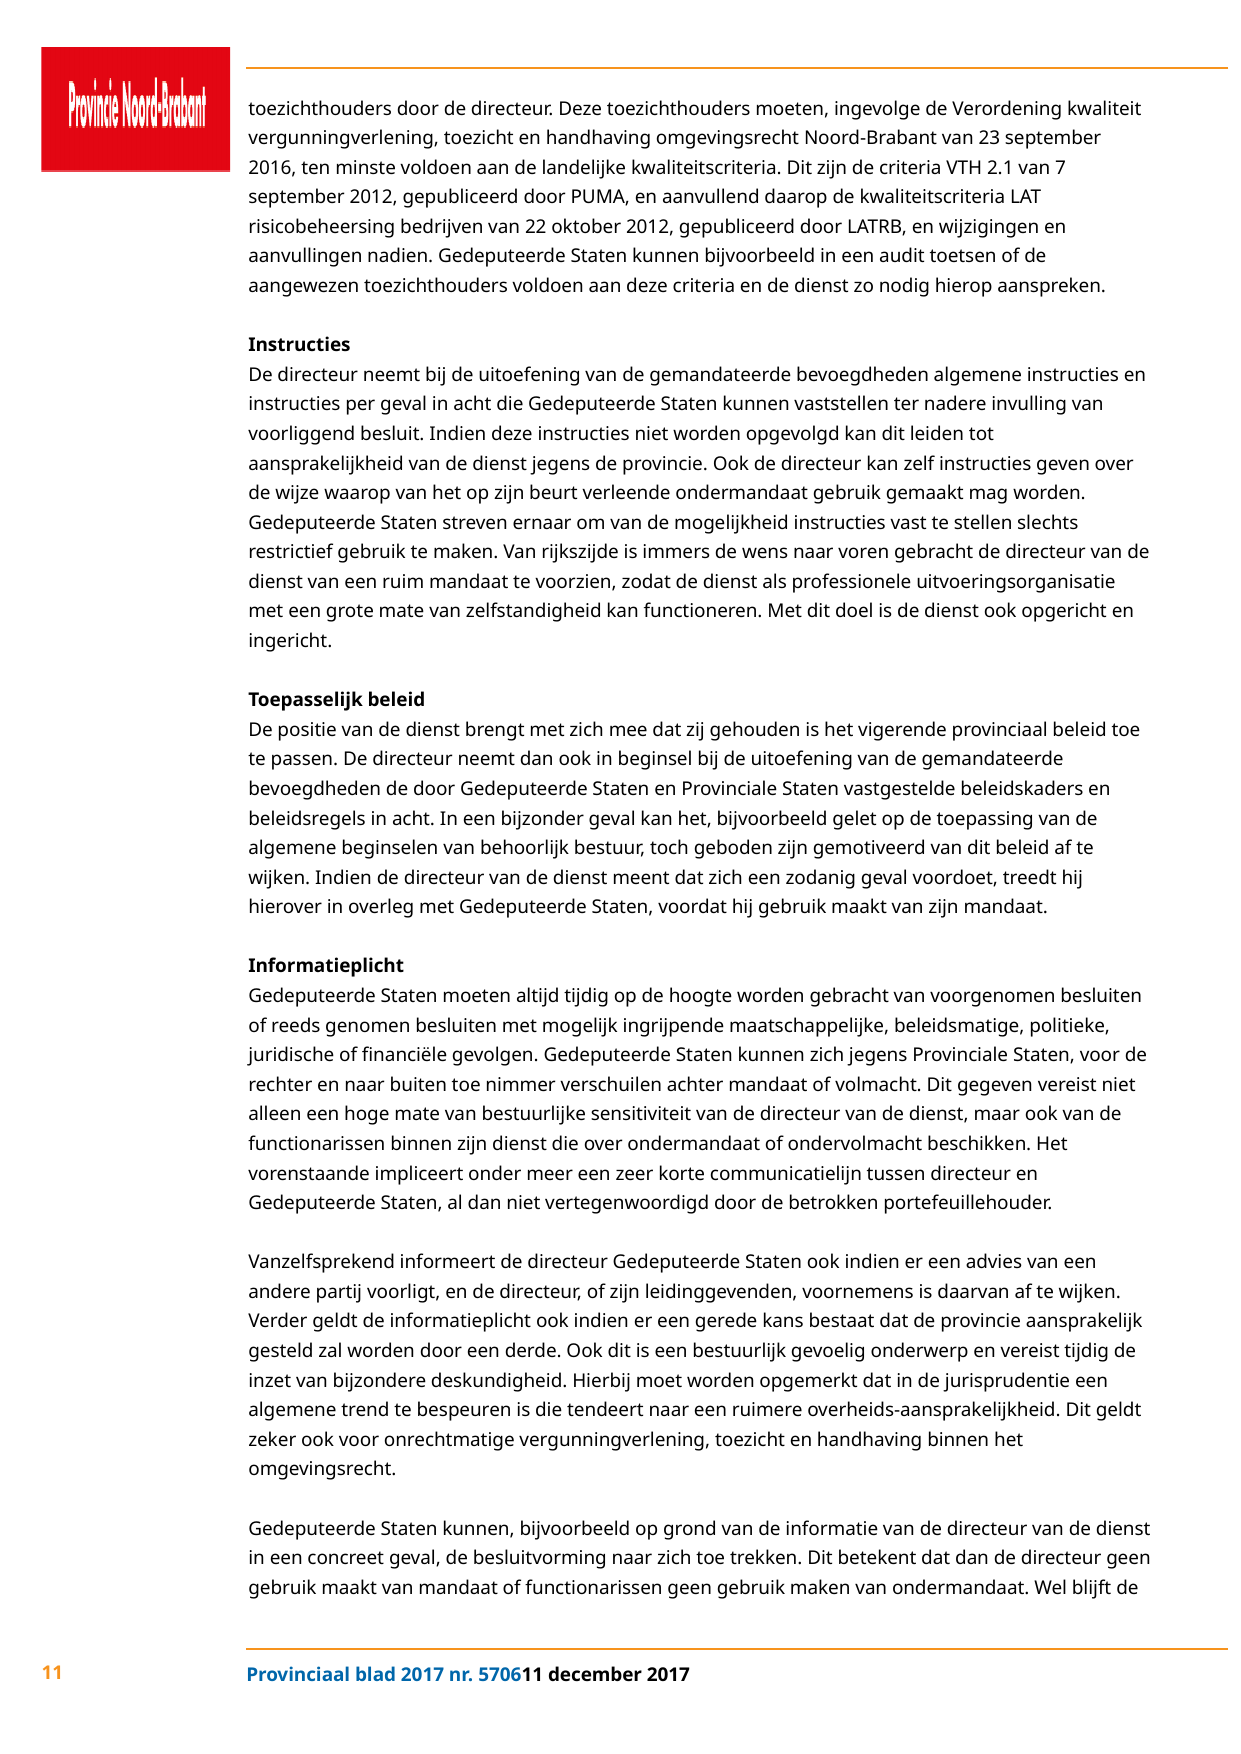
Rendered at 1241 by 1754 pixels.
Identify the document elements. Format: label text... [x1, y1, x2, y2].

text Vanzelfsprekend informeert de directeur Gedeputeerde Staten ook indien er een advies van een andere partij voorligt, en de directeur, of zijn leidinggevenden, voornemens is daarvan af te wijken. Verder geldt de informatieplicht ook indien er een gerede kans bestaat dat de provincie aansprakelijk gesteld zal worden door een derde. Ook dit is een bestuurlijk gevoelig onderwerp en vereist tijdig de inzet van bijzondere deskundigheid. Hierbij moet worden opgemerkt dat in de jurisprudentie een algemene trend te bespeuren is die tendeert naar een ruimere overheids-aansprakelijkheid. Dit geldt zeker ook voor onrechtmatige vergunningverlening, toezicht en handhaving binnen het omgevingsrecht. [248, 1248, 1152, 1481]
picture [41, 47, 231, 172]
text Gedeputeerde Staten kunnen, bijvoorbeeld op grond van de informatie van de directeur van de dienst in een concreet geval, de besluitvorming naar zich toe trekken. Dit betekent dat dan de directeur geen gebruik maakt van mandaat of functionarissen geen gebruik maken van ondermandaat. Wel blijft de [248, 1515, 1152, 1600]
text Instructies [248, 331, 1152, 357]
text De positie van de dienst brengt met zich mee dat zij gehouden is het vigerende provinciaal beleid toe te passen. De directeur neemt dan ook in beginsel bij de uitoefening van de gemandateerde bevoegdheden de door Gedeputeerde Staten en Provinciale Staten vastgestelde beleidskaders en beleidsregels in acht. In een bijzonder geval kan het, bijvoorbeeld gelet op de toepassing van de algemene beginselen van behoorlijk bestuur, toch geboden zijn gemotiveerd van dit beleid af te wijken. Indien de directeur van de dienst meent dat zich een zodanig geval voordoet, treedt hij hierover in overleg met Gedeputeerde Staten, voordat hij gebruik maakt van zijn mandaat. [248, 716, 1152, 919]
text Informatieplicht [248, 953, 1152, 978]
text De directeur neemt bij de uitoefening van de gemandateerde bevoegdheden algemene instructies en instructies per geval in acht die Gedeputeerde Staten kunnen vaststellen ter nadere invulling van voorliggend besluit. Indien deze instructies niet worden opgevolgd kan dit leiden tot aansprakelijkheid van de dienst jegens de provincie. Ook de directeur kan zelf instructies geven over de wijze waarop van het op zijn beurt verleende ondermandaat gebruik gemaakt mag worden. Gedeputeerde Staten streven ernaar om van de mogelijkheid instructies vast te stellen slechts restrictief gebruik te maken. Van rijkszijde is immers de wens naar voren gebracht de directeur van de dienst van een ruim mandaat te voorzien, zodat de dienst als professionele uitvoeringsorganisatie met een grote mate van zelfstandigheid kan functioneren. Met dit doel is de dienst ook opgericht en ingericht. [248, 361, 1152, 653]
text Toepasselijk beleid [248, 686, 1152, 712]
text toezichthouders door de directeur. Deze toezichthouders moeten, ingevolge de Verordening kwaliteit vergunningverlening, toezicht en handhaving omgevingsrecht Noord-Brabant van 23 september 2016, ten minste voldoen aan de landelijke kwaliteitscriteria. Dit zijn de criteria VTH 2.1 van 7 september 2012, gepubliceerd door PUMA, en aanvullend daarop de kwaliteitscriteria LAT risicobeheersing bedrijven van 22 oktober 2012, gepubliceerd door LATRB, en wijzigingen en aanvullingen nadien. Gedeputeerde Staten kunnen bijvoorbeeld in een audit toetsen of de aangewezen toezichthouders voldoen aan deze criteria en de dienst zo nodig hierop aanspreken. [248, 95, 1152, 298]
text Gedeputeerde Staten moeten altijd tijdig op de hoogte worden gebracht van voorgenomen besluiten of reeds genomen besluiten met mogelijk ingrijpende maatschappelijke, beleidsmatige, politieke, juridische of financiële gevolgen. Gedeputeerde Staten kunnen zich jegens Provinciale Staten, voor de rechter en naar buiten toe nimmer verschuilen achter mandaat of volmacht. Dit gegeven vereist niet alleen een hoge mate van bestuurlijke sensitiviteit van de directeur van de dienst, maar ook van de functionarissen binnen zijn dienst die over ondermandaat of ondervolmacht beschikken. Het vorenstaande impliceert onder meer een zeer korte communicatielijn tussen directeur en Gedeputeerde Staten, al dan niet vertegenwoordigd door de betrokken portefeuillehouder. [248, 982, 1152, 1215]
